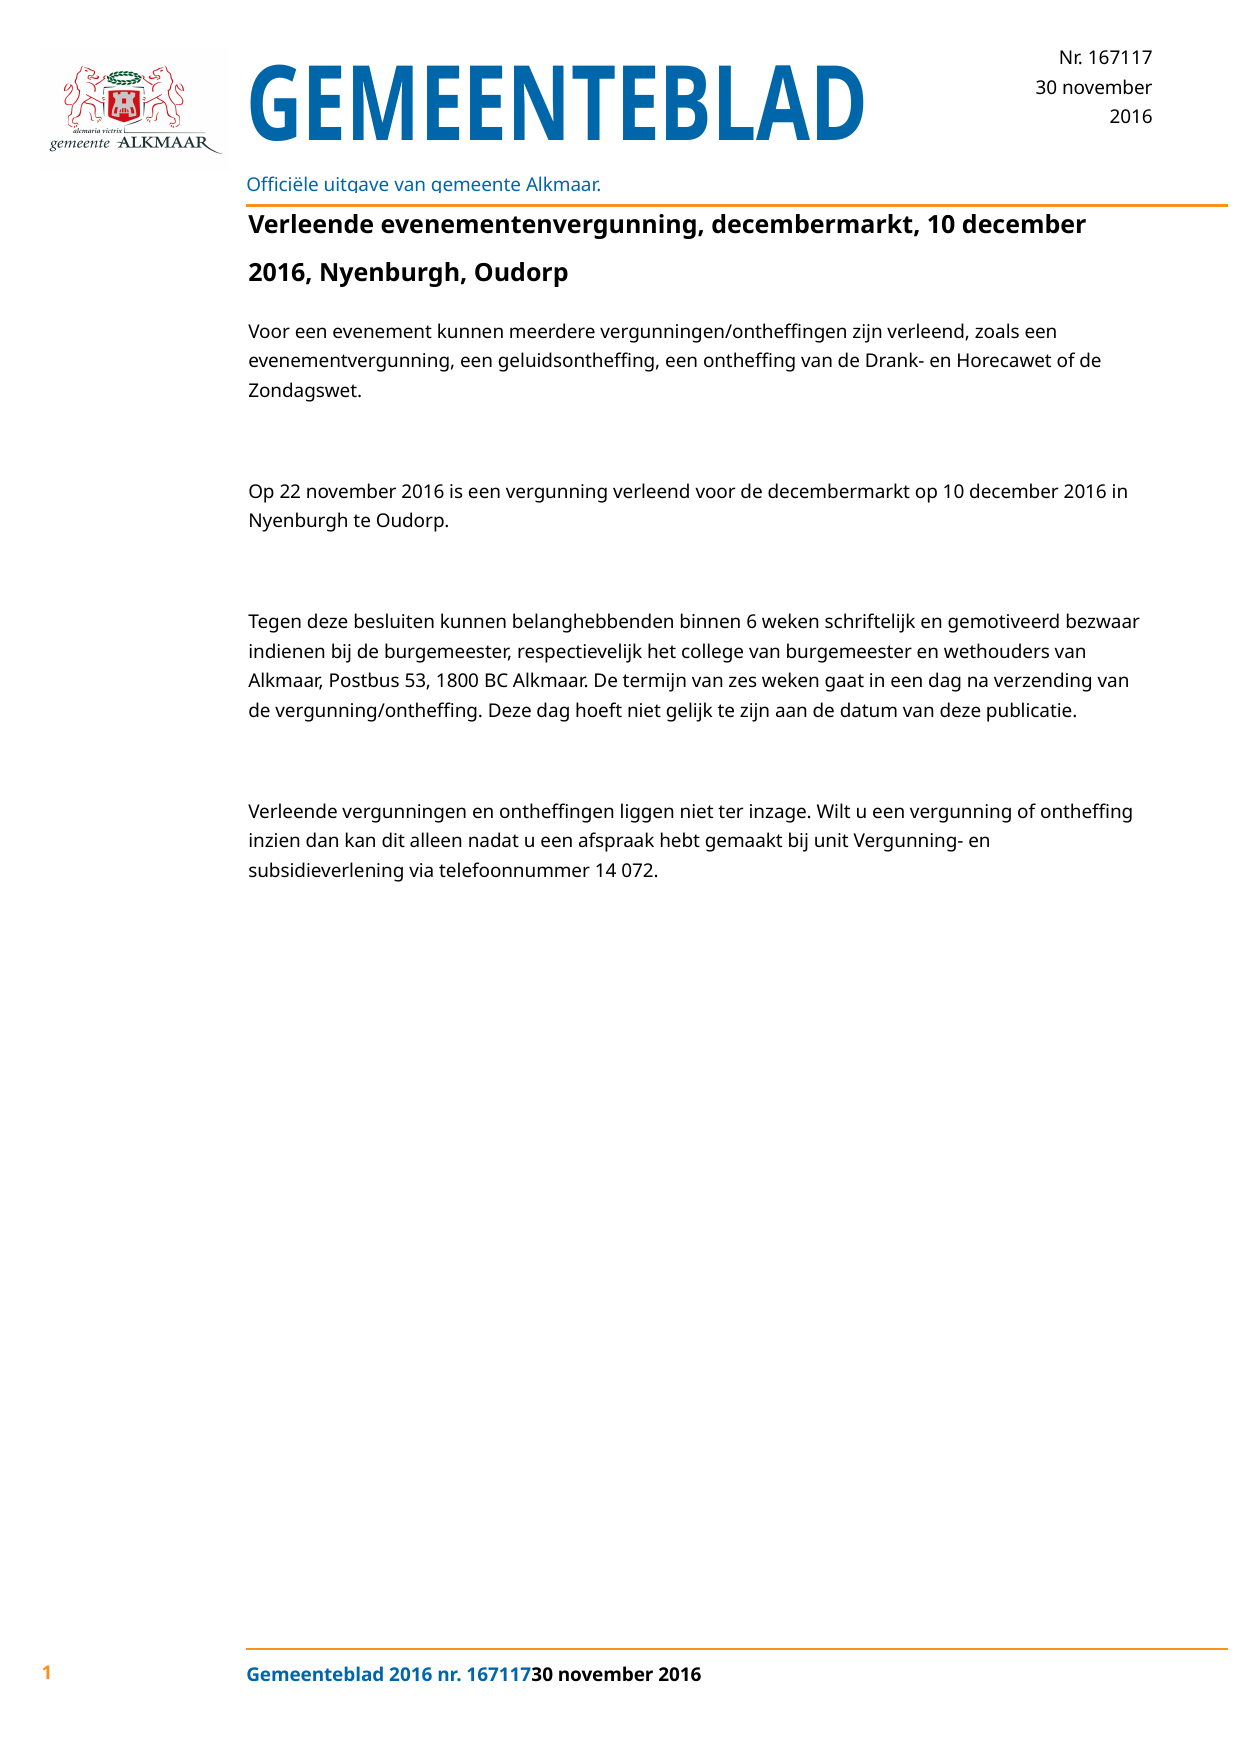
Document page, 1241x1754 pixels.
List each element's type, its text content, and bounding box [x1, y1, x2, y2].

text Tegen deze besluiten kunnen belanghebbenden binnen 6 weken schriftelijk en gemotiveerd bezwaar indienen bij de burgemeester, respectievelijk het college van burgemeester en wethouders van Alkmaar, Postbus 53, 1800 BC Alkmaar. De termijn van zes weken gaat in een dag na verzending van de vergunning/ontheffing. Deze dag hoeft niet gelijk te zijn aan de datum van deze publicatie. [248, 608, 1152, 723]
picture [41, 47, 231, 172]
text Verleende vergunningen en ontheffingen liggen niet ter inzage. Wilt u een vergunning of ontheffing inzien dan kan dit alleen nadat u een afspraak hebt gemaakt bij unit Vergunning- en subsidieverlening via telefoonnummer 14 072. [248, 798, 1152, 883]
text Voor een evenement kunnen meerdere vergunningen/ontheffingen zijn verleend, zoals een evenementvergunning, een geluidsontheffing, een ontheffing van de Drank- en Horecawet of de Zondagswet. [248, 318, 1152, 403]
text Op 22 november 2016 is een vergunning verleend voor de decembermarkt op 10 december 2016 in Nyenburgh te Oudorp. [248, 478, 1152, 533]
text Verleende evenementenvergunning, decembermarkt, 10 december 2016, Nyenburgh, Oudorp [248, 207, 1152, 288]
